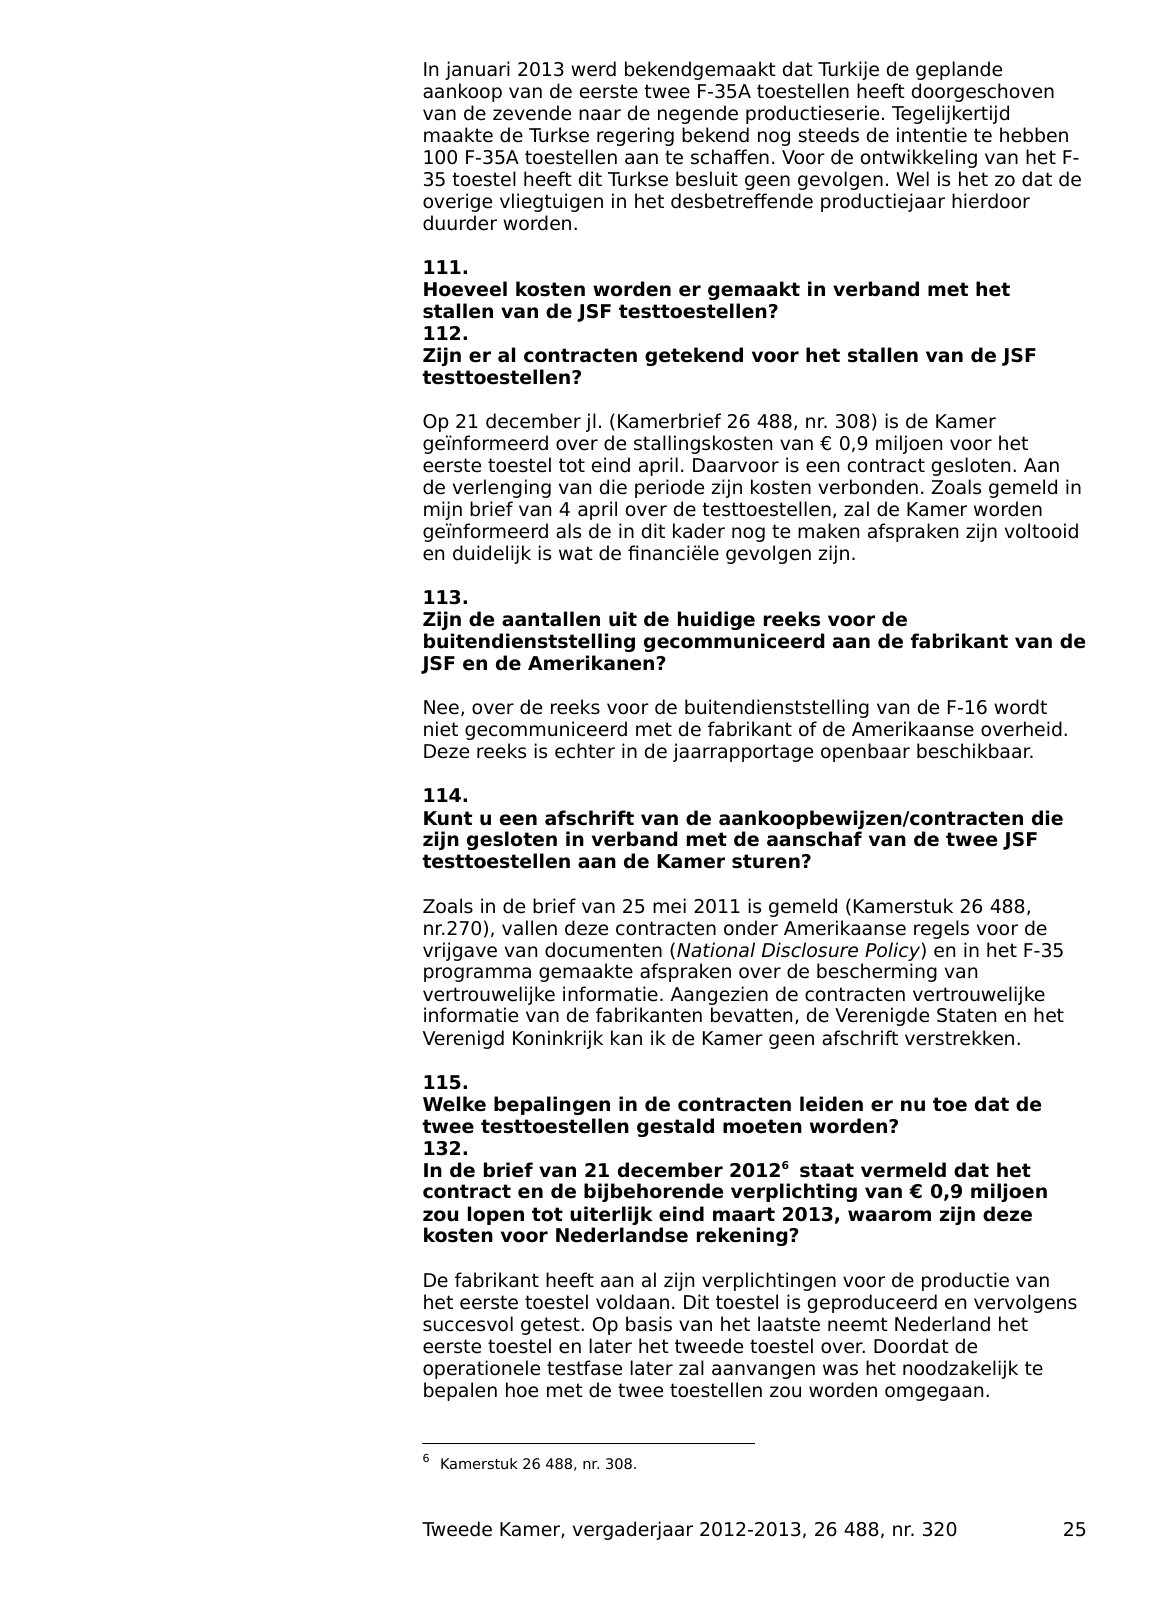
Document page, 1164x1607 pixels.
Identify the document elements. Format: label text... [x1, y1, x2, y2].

text Zijn de aantallen uit de huidige reeks voor de buitendienststelling gecommuniceerd aan de fabrikant van de JSF en de Amerikanen? [422, 609, 1087, 675]
text Nee, over de reeks voor de buitendienststelling van de F-16 wordt niet gecommuniceerd met de fabrikant of de Amerikaanse overheid. Deze reeks is echter in de jaarrapportage openbaar beschikbaar. [422, 697, 1087, 763]
text In januari 2013 werd bekendgemaakt dat Turkije de geplande aankoop van de eerste twee F-35A toestellen heeft doorgeschoven van de zevende naar de negende productieserie. Tegelijkertijd maakte de Turkse regering bekend nog steeds de intentie te hebben 100 F-35A toestellen aan te schaffen. Voor de ontwikkeling van het F-35 toestel heeft dit Turkse besluit geen gevolgen. Wel is het zo dat de overige vliegtuigen in het desbetreffende productiejaar hierdoor duurder worden. [422, 59, 1087, 235]
text Zijn er al contracten getekend voor het stallen van de JSF testtoestellen? [422, 345, 1087, 389]
text Kamerstuk 26 488, nr. 308. [422, 1452, 1087, 1474]
text Hoeveel kosten worden er gemaakt in verband met het stallen van de JSF testtoestellen? [422, 279, 1087, 323]
text 115. [422, 1072, 1087, 1093]
text 132. [422, 1137, 1087, 1159]
text 113. [422, 587, 1087, 609]
text Zoals in de brief van 25 mei 2011 is gemeld (Kamerstuk 26 488, nr.270), vallen deze contracten onder Amerikaanse regels voor de vrijgave van documenten (National Disclosure Policy) en in het F-35 programma gemaakte afspraken over de bescherming van vertrouwelijke informatie. Aangezien de contracten vertrouwelijke informatie van de fabrikanten bevatten, de Verenigde Staten en het Verenigd Koninkrijk kan ik de Kamer geen afschrift verstrekken. [422, 896, 1087, 1049]
text Op 21 december jl. (Kamerbrief 26 488, nr. 308) is de Kamer geïnformeerd over de stallingskosten van € 0,9 miljoen voor het eerste toestel tot eind april. Daarvoor is een contract gesloten. Aan de verlenging van die periode zijn kosten verbonden. Zoals gemeld in mijn brief van 4 april over de testtoestellen, zal de Kamer worden geïnformeerd als de in dit kader nog te maken afspraken zijn voltooid en duidelijk is wat de financiële gevolgen zijn. [422, 411, 1087, 565]
text In de brief van 21 december 2012 staat vermeld dat het contract en de bijbehorende verplichting van € 0,9 miljoen zou lopen tot uiterlijk eind maart 2013, waarom zijn deze kosten voor Nederlandse rekening? [422, 1159, 1087, 1247]
text 114. [422, 785, 1087, 807]
text 111. [422, 257, 1087, 279]
text 112. [422, 323, 1087, 345]
text Kunt u een afschrift van de aankoopbewijzen/contracten die zijn gesloten in verband met de aanschaf van de twee JSF testtoestellen aan de Kamer sturen? [422, 807, 1087, 873]
text De fabrikant heeft aan al zijn verplichtingen voor de productie van het eerste toestel voldaan. Dit toestel is geproduceerd en vervolgens succesvol getest. Op basis van het laatste neemt Nederland het eerste toestel en later het tweede toestel over. Doordat de operationele testfase later zal aanvangen was het noodzakelijk te bepalen hoe met de twee toestellen zou worden omgegaan. [422, 1269, 1087, 1401]
text Welke bepalingen in de contracten leiden er nu toe dat de twee testtoestellen gestald moeten worden? [422, 1093, 1087, 1137]
